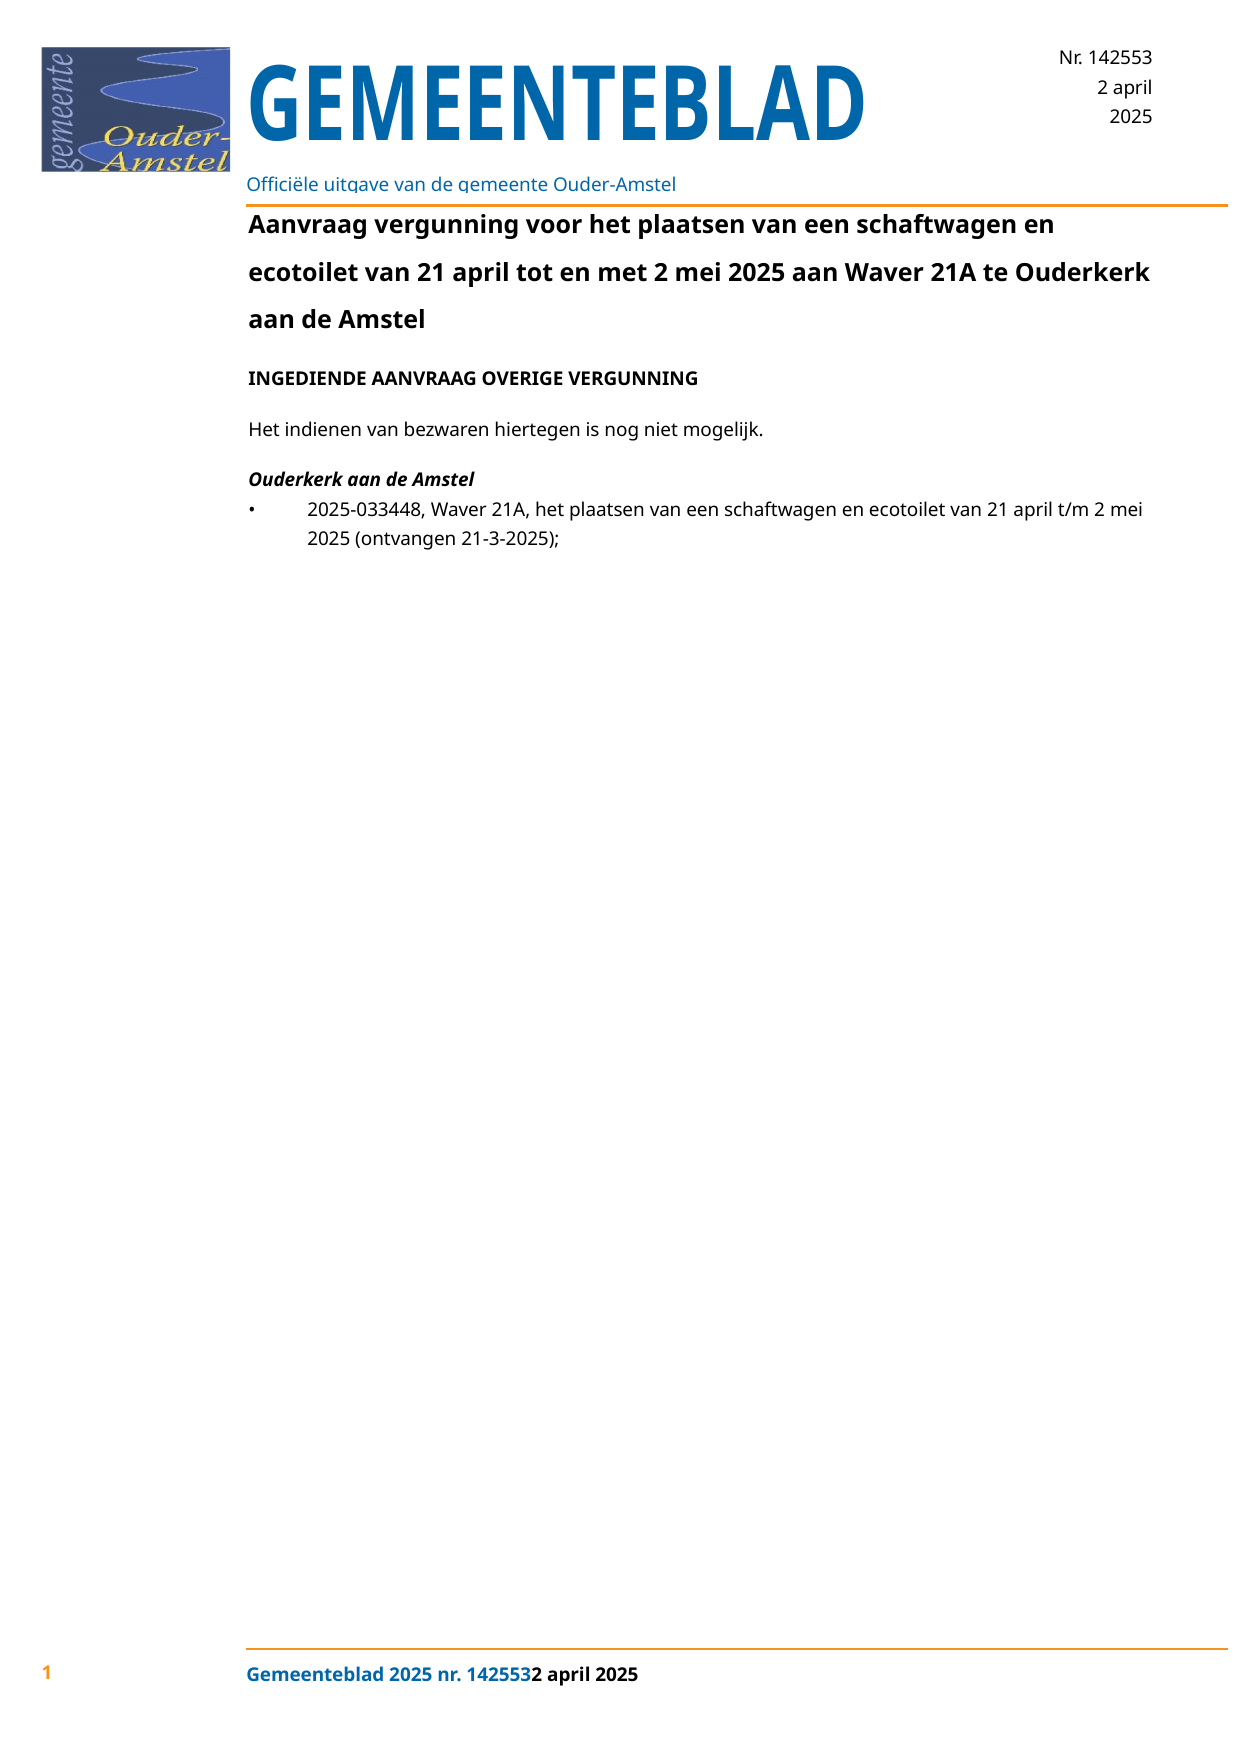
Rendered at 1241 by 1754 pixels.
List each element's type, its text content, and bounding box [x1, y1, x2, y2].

text Aanvraag vergunning voor het plaatsen van een schaftwagen en ecotoilet van 21 april tot en met 2 mei 2025 aan Waver 21A te Ouderkerk aan de Amstel [248, 207, 1152, 336]
text INGEDIENDE AANVRAAG OVERIGE VERGUNNING [248, 366, 1152, 391]
list 2025-033448, Waver 21A, het plaatsen van een schaftwagen en ecotoilet van 21 april t/m 2 mei 2025 (ontvangen 21-3-2025); [248, 496, 1152, 551]
text Ouderkerk aan de Amstel [248, 466, 1152, 492]
text Het indienen van bezwaren hiertegen is nog niet mogelijk. [248, 416, 1152, 442]
picture [41, 47, 231, 172]
